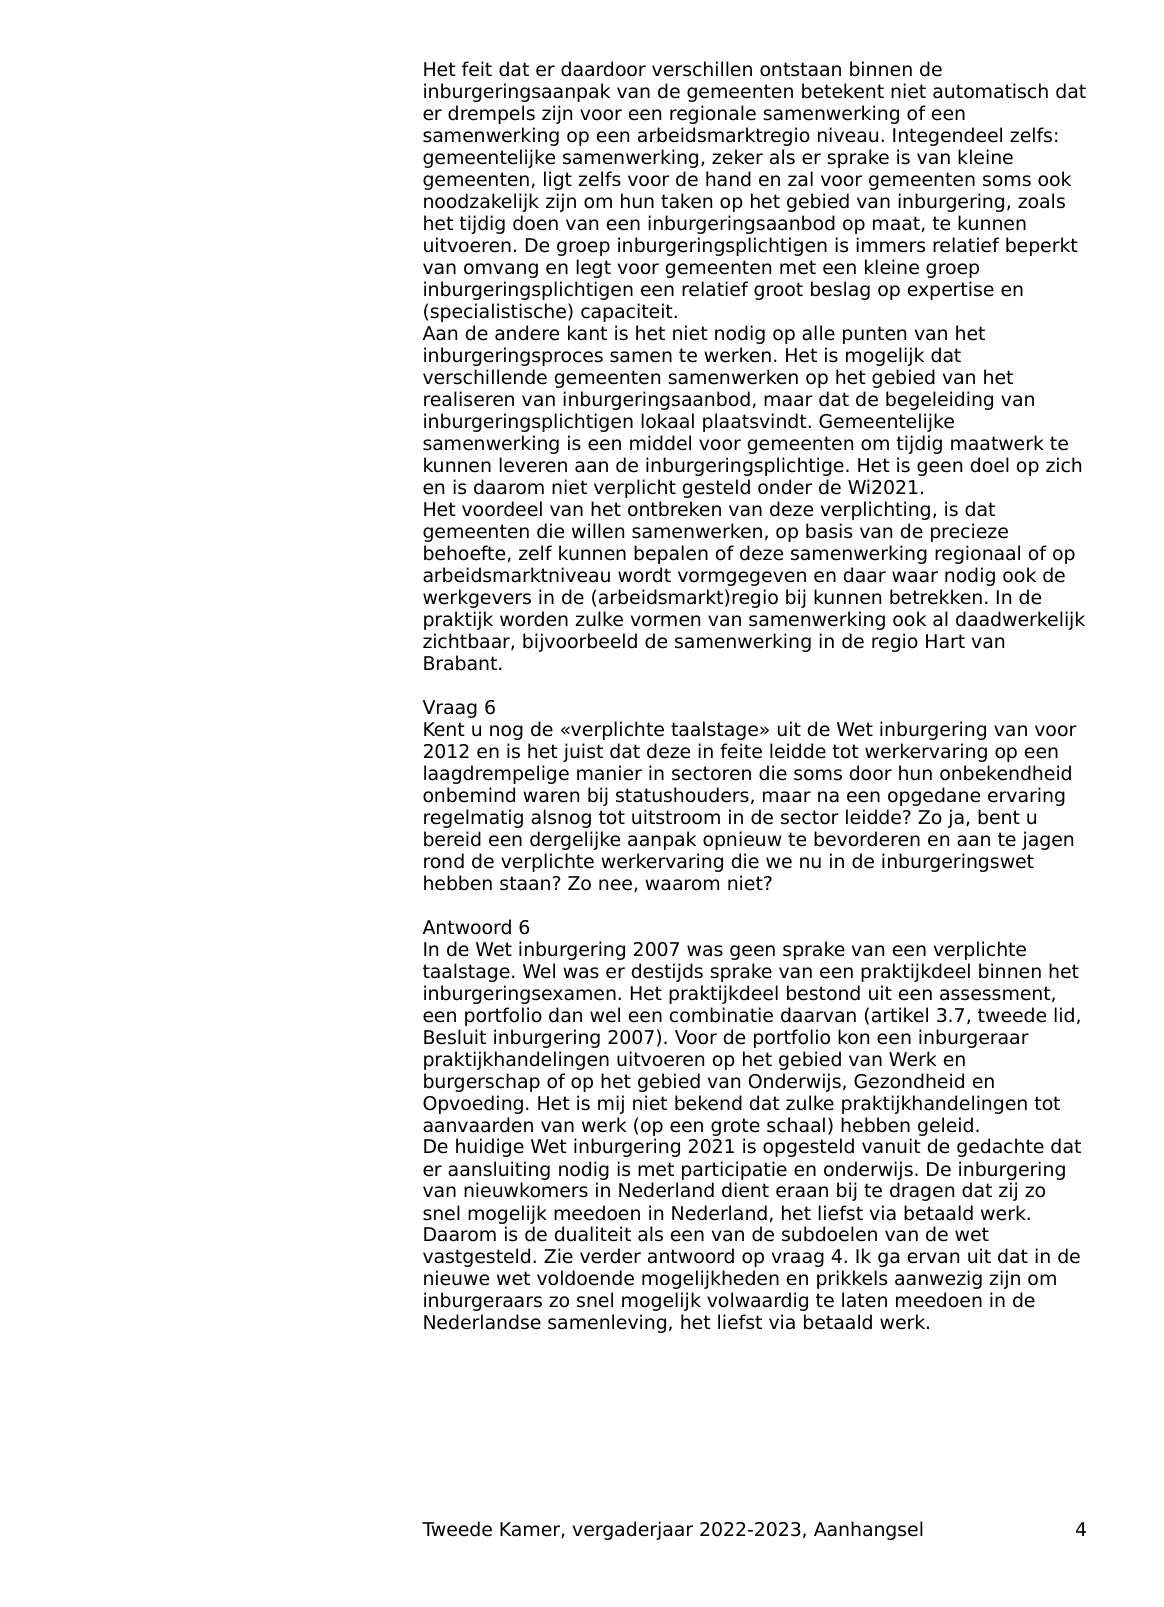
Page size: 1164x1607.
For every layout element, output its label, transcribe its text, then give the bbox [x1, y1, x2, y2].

text Aan de andere kant is het niet nodig op alle punten van het inburgeringsproces samen te werken. Het is mogelijk dat verschillende gemeenten samenwerken op het gebied van het realiseren van inburgeringsaanbod, maar dat de begeleiding van inburgeringsplichtigen lokaal plaatsvindt. Gemeentelijke samenwerking is een middel voor gemeenten om tijdig maatwerk te kunnen leveren aan de inburgeringsplichtige. Het is geen doel op zich en is daarom niet verplicht gesteld onder de Wi2021. [422, 323, 1087, 499]
text Het voordeel van het ontbreken van deze verplichting, is dat gemeenten die willen samenwerken, op basis van de precieze behoefte, zelf kunnen bepalen of deze samenwerking regionaal of op arbeidsmarktniveau wordt vormgegeven en daar waar nodig ook de werkgevers in de (arbeidsmarkt)regio bij kunnen betrekken. In de praktijk worden zulke vormen van samenwerking ook al daadwerkelijk zichtbaar, bijvoorbeeld de samenwerking in de regio Hart van Brabant. [422, 499, 1087, 674]
text In de Wet inburgering 2007 was geen sprake van een verplichte taalstage. Wel was er destijds sprake van een praktijkdeel binnen het inburgeringsexamen. Het praktijkdeel bestond uit een assessment, een portfolio dan wel een combinatie daarvan (artikel 3.7, tweede lid, Besluit inburgering 2007). Voor de portfolio kon een inburgeraar praktijkhandelingen uitvoeren op het gebied van Werk en burgerschap of op het gebied van Onderwijs, Gezondheid en Opvoeding. Het is mij niet bekend dat zulke praktijkhandelingen tot aanvaarden van werk (op een grote schaal) hebben geleid. [422, 939, 1087, 1136]
text Het feit dat er daardoor verschillen ontstaan binnen de inburgeringsaanpak van de gemeenten betekent niet automatisch dat er drempels zijn voor een regionale samenwerking of een samenwerking op een arbeidsmarktregio niveau. Integendeel zelfs: gemeentelijke samenwerking, zeker als er sprake is van kleine gemeenten, ligt zelfs voor de hand en zal voor gemeenten soms ook noodzakelijk zijn om hun taken op het gebied van inburgering, zoals het tijdig doen van een inburgeringsaanbod op maat, te kunnen uitvoeren. De groep inburgeringsplichtigen is immers relatief beperkt van omvang en legt voor gemeenten met een kleine groep inburgeringsplichtigen een relatief groot beslag op expertise en (specialistische) capaciteit. [422, 59, 1087, 323]
text De huidige Wet inburgering 2021 is opgesteld vanuit de gedachte dat er aansluiting nodig is met participatie en onderwijs. De inburgering van nieuwkomers in Nederland dient eraan bij te dragen dat zij zo snel mogelijk meedoen in Nederland, het liefst via betaald werk. Daarom is de dualiteit als een van de subdoelen van de wet vastgesteld. Zie verder antwoord op vraag 4. Ik ga ervan uit dat in de nieuwe wet voldoende mogelijkheden en prikkels aanwezig zijn om inburgeraars zo snel mogelijk volwaardig te laten meedoen in de Nederlandse samenleving, het liefst via betaald werk. [422, 1136, 1087, 1334]
text Vraag 6 [422, 697, 1087, 719]
text Antwoord 6 [422, 917, 1087, 939]
text Kent u nog de «verplichte taalstage» uit de Wet inburgering van voor 2012 en is het juist dat deze in feite leidde tot werkervaring op een laagdrempelige manier in sectoren die soms door hun onbekendheid onbemind waren bij statushouders, maar na een opgedane ervaring regelmatig alsnog tot uitstroom in de sector leidde? Zo ja, bent u bereid een dergelijke aanpak opnieuw te bevorderen en aan te jagen rond de verplichte werkervaring die we nu in de inburgeringswet hebben staan? Zo nee, waarom niet? [422, 719, 1087, 894]
